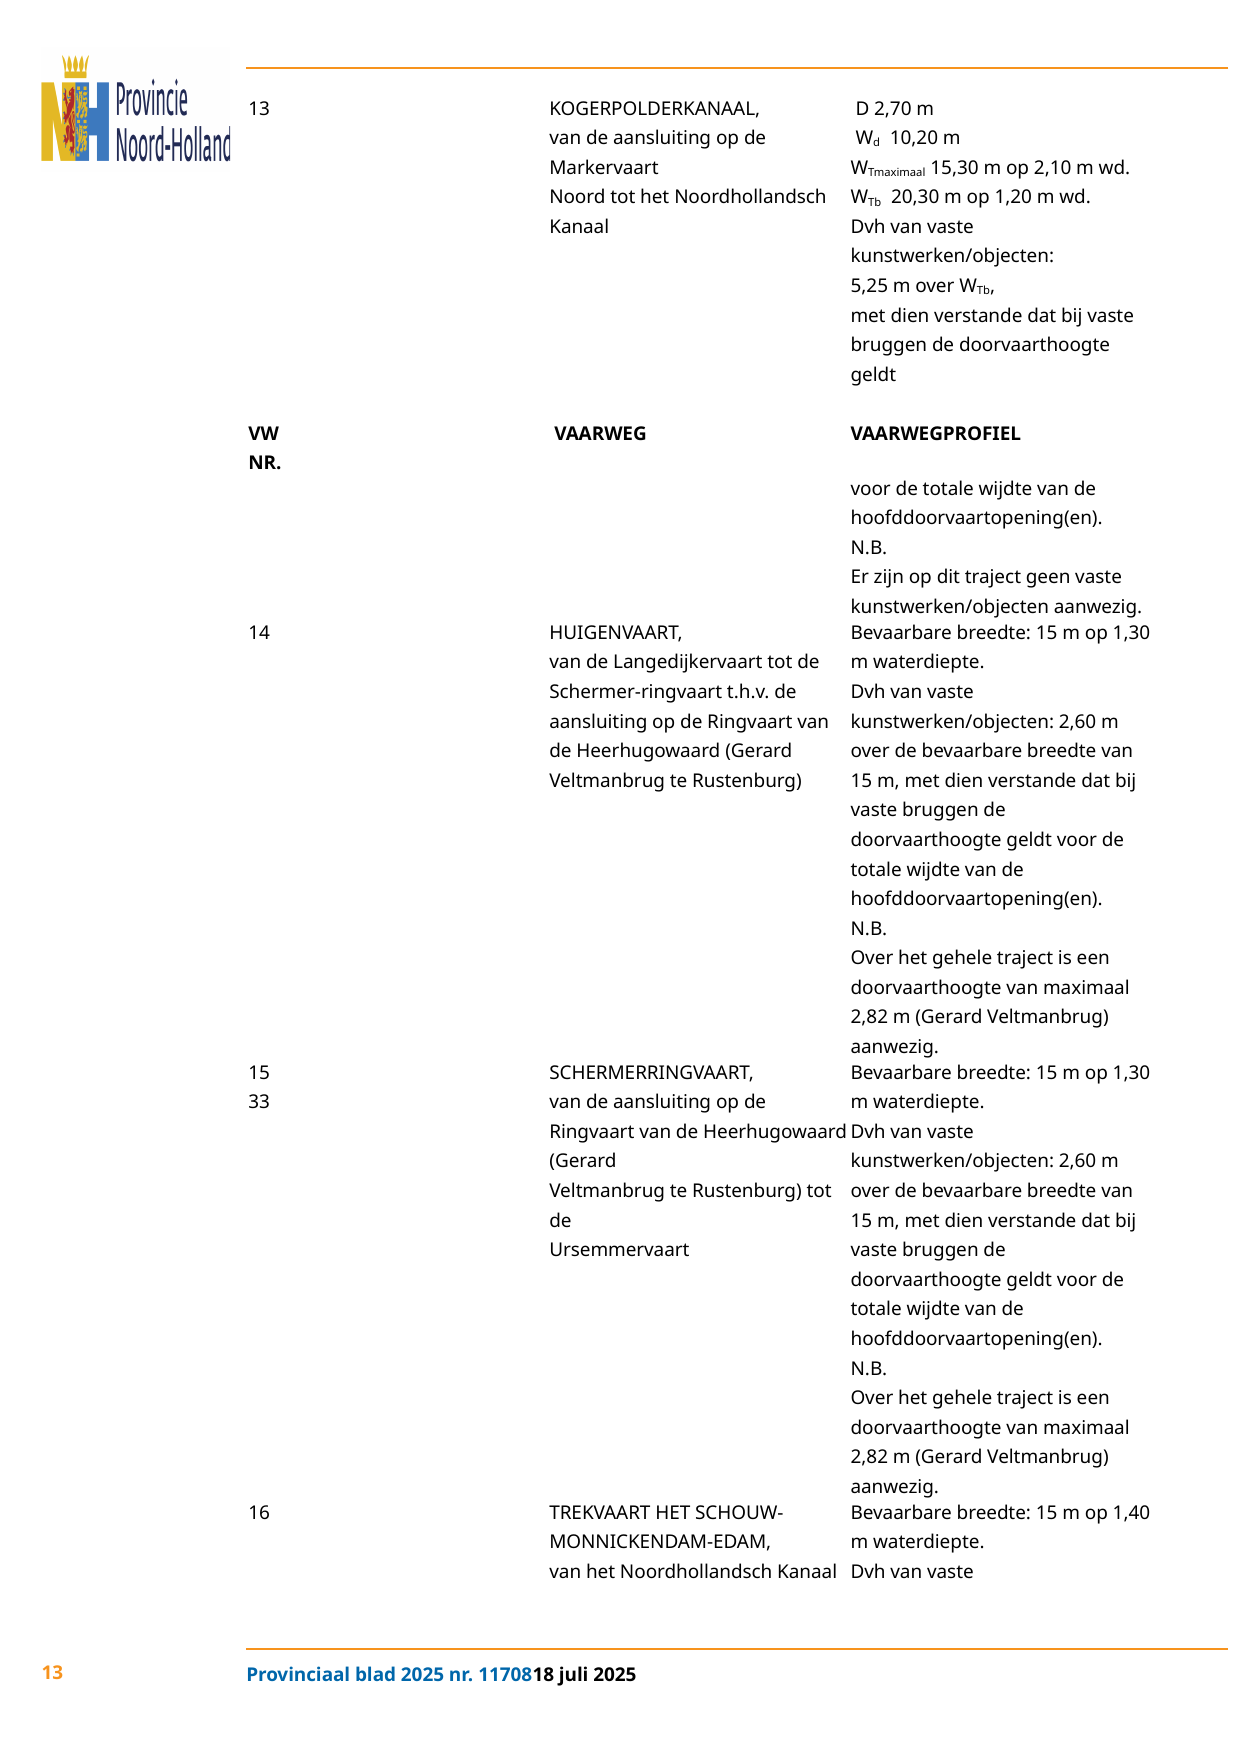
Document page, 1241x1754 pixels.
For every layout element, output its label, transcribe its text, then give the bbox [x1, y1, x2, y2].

table_header VW NR. [248, 420, 549, 475]
table_cell 13 [248, 95, 549, 387]
table_cell KOGERPOLDERKANAAL, van de aansluiting op de Markervaart Noord tot het Noordhollandsch Kanaal [549, 95, 850, 387]
table_cell 14 [248, 619, 549, 1059]
table_cell voor de totale wijdte van de hoofddoorvaartopening(en). N.B. Er zijn op dit traject geen vaste kunstwerken/objecten aanwezig. [850, 475, 1152, 619]
table_cell Bevaarbare breedte: 15 m op 1,30 m waterdiepte. Dvh van vaste kunstwerken/objecten: 2,60 m over de bevaarbare breedte van 15 m, met dien verstande dat bij vaste bruggen de doorvaarthoogte geldt voor de totale wijdte van de hoofddoorvaartopening(en). N.B. Over het gehele traject is een doorvaarthoogte van maximaal 2,82 m (Gerard Veltmanbrug) aanwezig. [850, 619, 1152, 1059]
table_header VAARWEG [549, 420, 850, 475]
table_header VAARWEGPROFIEL [850, 420, 1152, 475]
picture [41, 47, 231, 172]
table_cell 15 33 [248, 1059, 549, 1499]
table_cell TREKVAART HET SCHOUW- MONNICKENDAM-EDAM, van het Noordhollandsch Kanaal [549, 1499, 850, 1584]
table_cell 16 [248, 1499, 549, 1584]
table_cell SCHERMERRINGVAART, van de aansluiting op de Ringvaart van de Heerhugowaard (Gerard Veltmanbrug te Rustenburg) tot de Ursemmervaart [549, 1059, 850, 1499]
table_cell [248, 475, 549, 619]
table_cell [549, 475, 850, 619]
table_cell Bevaarbare breedte: 15 m op 1,40 m waterdiepte. Dvh van vaste [850, 1499, 1152, 1584]
table_cell Bevaarbare breedte: 15 m op 1,30 m waterdiepte. Dvh van vaste kunstwerken/objecten: 2,60 m over de bevaarbare breedte van 15 m, met dien verstande dat bij vaste bruggen de doorvaarthoogte geldt voor de totale wijdte van de hoofddoorvaartopening(en). N.B. Over het gehele traject is een doorvaarthoogte van maximaal 2,82 m (Gerard Veltmanbrug) aanwezig. [850, 1059, 1152, 1499]
table_cell D 2,70 m Wd 10,20 m WTmaximaal 15,30 m op 2,10 m wd. WTb 20,30 m op 1,20 m wd. Dvh van vaste kunstwerken/objecten: 5,25 m over WTb, met dien verstande dat bij vaste bruggen de doorvaarthoogte geldt [850, 95, 1152, 387]
table_cell HUIGENVAART, van de Langedijkervaart tot de Schermer-ringvaart t.h.v. de aansluiting op de Ringvaart van de Heerhugowaard (Gerard Veltmanbrug te Rustenburg) [549, 619, 850, 1059]
